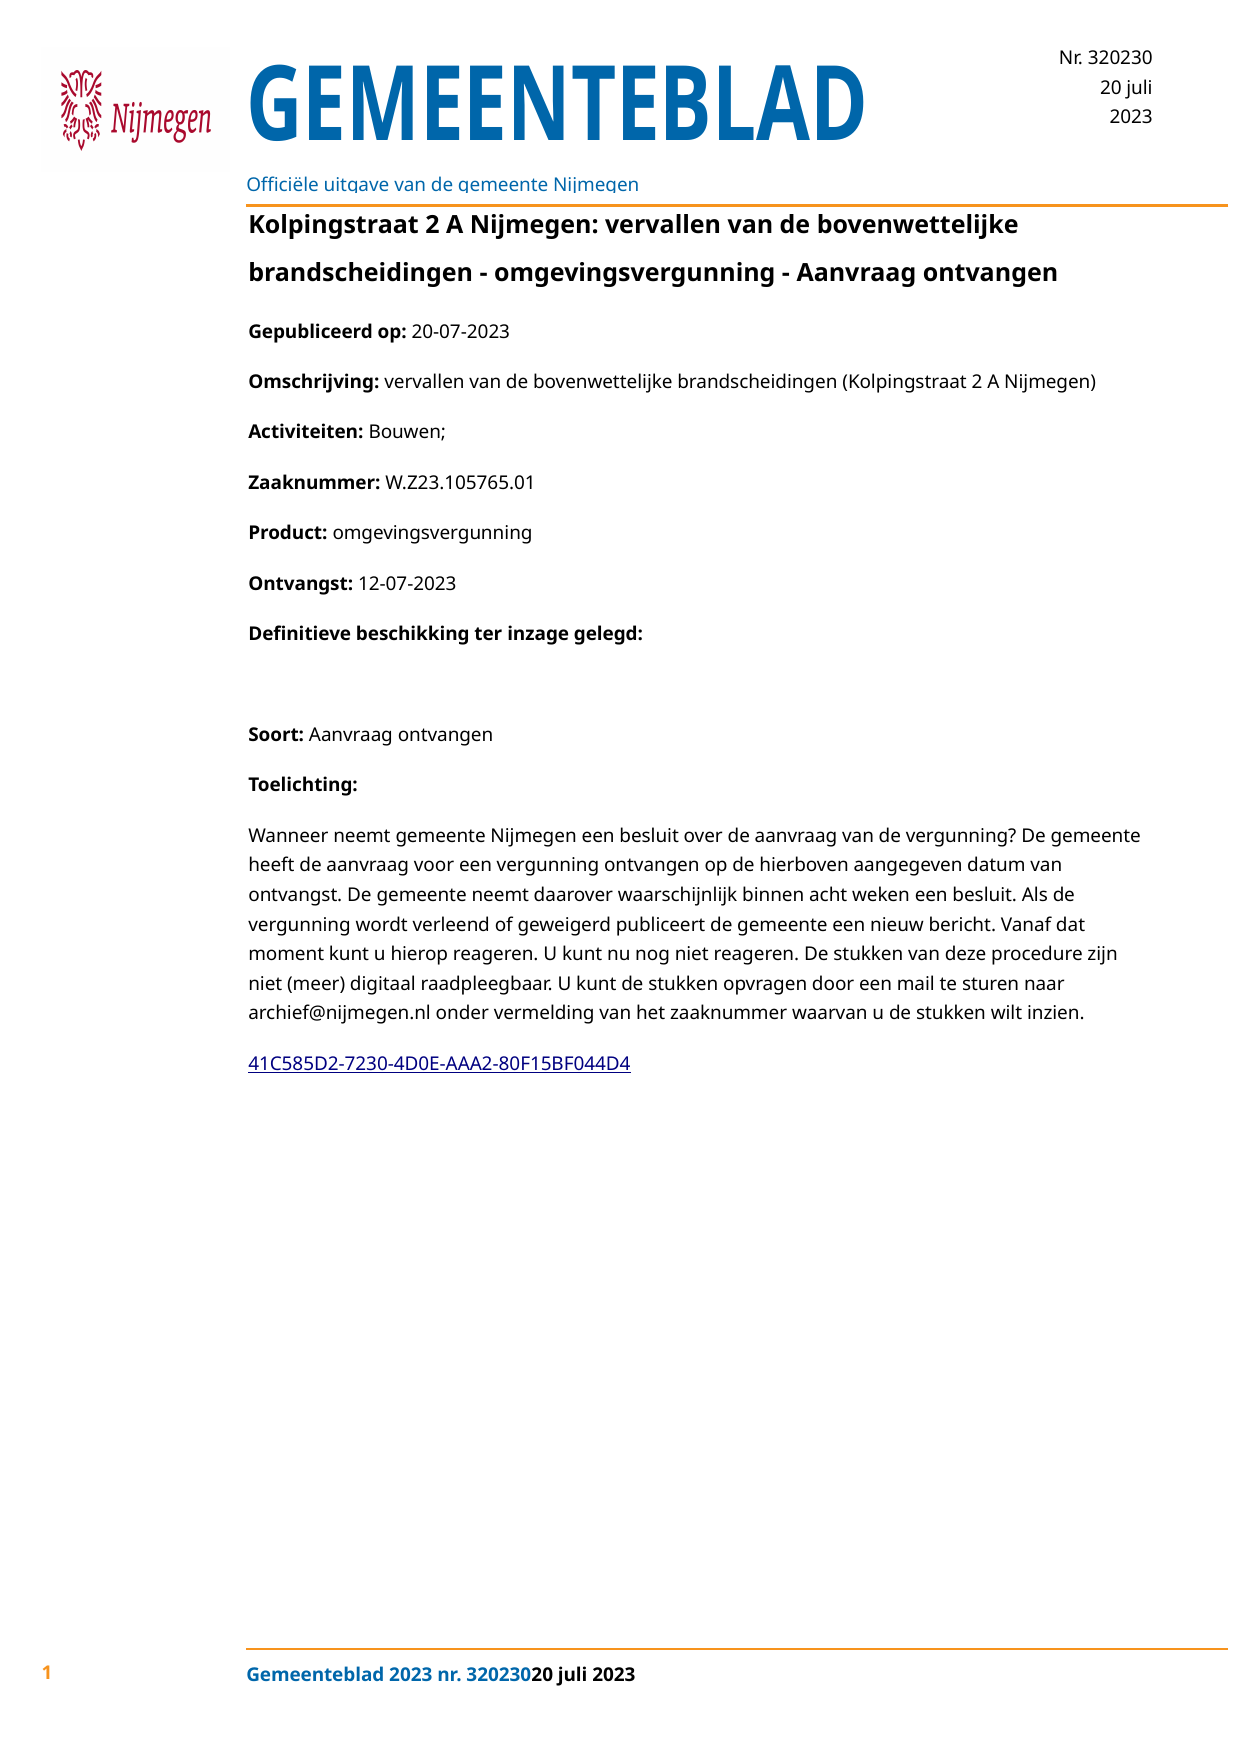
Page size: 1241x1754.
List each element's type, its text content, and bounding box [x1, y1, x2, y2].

text Product: omgevingsvergunning [248, 519, 1152, 545]
text Definitieve beschikking ter inzage gelegd: [248, 620, 1152, 646]
text Toelichting: [248, 772, 1152, 797]
text Soort: Aanvraag ontvangen [248, 721, 1152, 747]
text Kolpingstraat 2 A Nijmegen: vervallen van de bovenwettelijke brandscheidingen - omgevingsvergunning - Aanvraag ontvangen [248, 207, 1152, 288]
picture [41, 47, 231, 172]
text Zaaknummer: W.Z23.105765.01 [248, 469, 1152, 495]
text Ontvangst: 12-07-2023 [248, 570, 1152, 596]
text Gepubliceerd op: 20-07-2023 [248, 318, 1152, 344]
text Wanneer neemt gemeente Nijmegen een besluit over de aanvraag van de vergunning? De gemeente heeft de aanvraag voor een vergunning ontvangen op de hierboven aangegeven datum van ontvangst. De gemeente neemt daarover waarschijnlijk binnen acht weken een besluit. Als de vergunning wordt verleend of geweigerd publiceert de gemeente een nieuw bericht. Vanaf dat moment kunt u hierop reageren. U kunt nu nog niet reageren. De stukken van deze procedure zijn niet (meer) digitaal raadpleegbaar. U kunt de stukken opvragen door een mail te sturen naar archief@nijmegen.nl onder vermelding van het zaaknummer waarvan u de stukken wilt inzien. [248, 822, 1152, 1025]
text Omschrijving: vervallen van de bovenwettelijke brandscheidingen (Kolpingstraat 2 A Nijmegen) [248, 368, 1152, 394]
text Activiteiten: Bouwen; [248, 419, 1152, 444]
text 41C585D2-7230-4D0E-AAA2-80F15BF044D4 [248, 1050, 1152, 1076]
